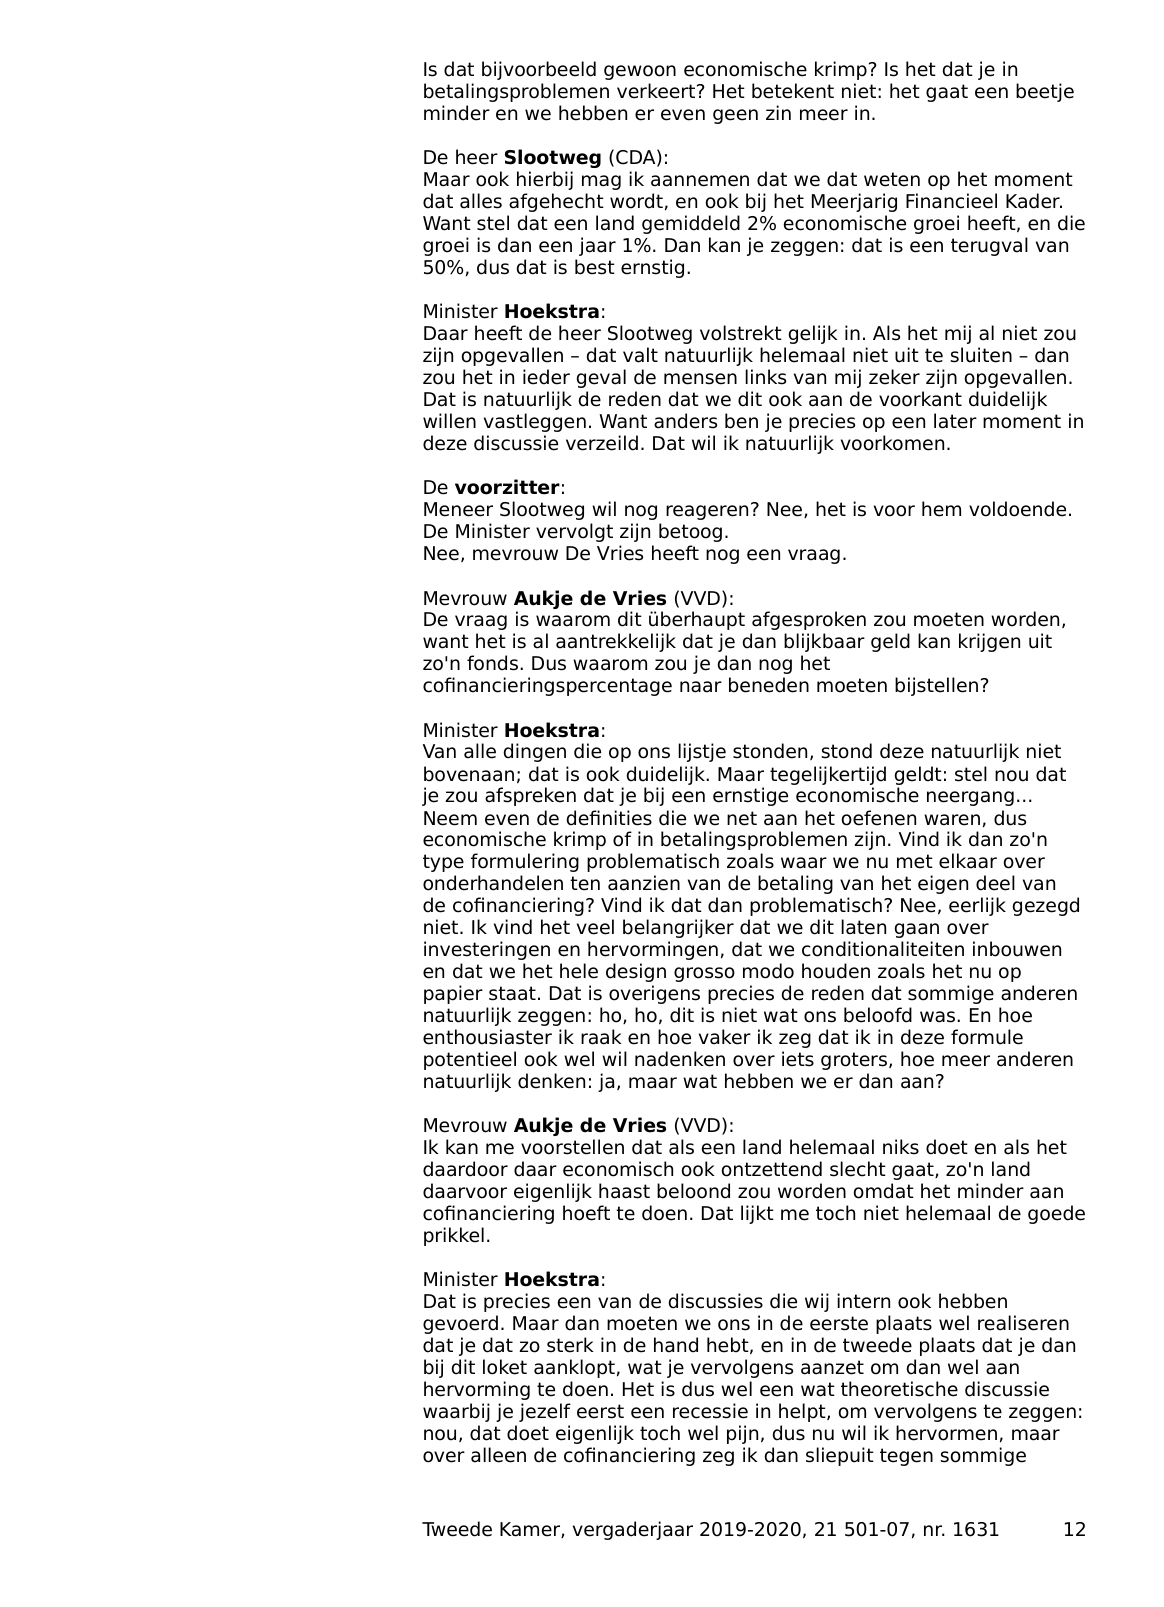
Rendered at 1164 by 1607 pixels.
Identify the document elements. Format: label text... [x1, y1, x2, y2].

text Daar heeft de heer Slootweg volstrekt gelijk in. Als het mij al niet zou zijn opgevallen – dat valt natuurlijk helemaal niet uit te sluiten – dan zou het in ieder geval de mensen links van mij zeker zijn opgevallen. Dat is natuurlijk de reden dat we dit ook aan de voorkant duidelijk willen vastleggen. Want anders ben je precies op een later moment in deze discussie verzeild. Dat wil ik natuurlijk voorkomen. [422, 323, 1087, 455]
text Dat is precies een van de discussies die wij intern ook hebben gevoerd. Maar dan moeten we ons in de eerste plaats wel realiseren dat je dat zo sterk in de hand hebt, en in de tweede plaats dat je dan bij dit loket aanklopt, wat je vervolgens aanzet om dan wel aan hervorming te doen. Het is dus wel een wat theoretische discussie waarbij je jezelf eerst een recessie in helpt, om vervolgens te zeggen: nou, dat doet eigenlijk toch wel pijn, dus nu wil ik hervormen, maar over alleen de cofinanciering zeg ik dan sliepuit tegen sommige [422, 1291, 1087, 1467]
text Mevrouw Aukje de Vries (VVD): [422, 587, 1087, 609]
text Meneer Slootweg wil nog reageren? Nee, het is voor hem voldoende. De Minister vervolgt zijn betoog. [422, 499, 1087, 543]
text Van alle dingen die op ons lijstje stonden, stond deze natuurlijk niet bovenaan; dat is ook duidelijk. Maar tegelijkertijd geldt: stel nou dat je zou afspreken dat je bij een ernstige economische neergang... Neem even de definities die we net aan het oefenen waren, dus economische krimp of in betalingsproblemen zijn. Vind ik dan zo'n type formulering problematisch zoals waar we nu met elkaar over onderhandelen ten aanzien van de betaling van het eigen deel van de cofinanciering? Vind ik dat dan problematisch? Nee, eerlijk gezegd niet. Ik vind het veel belangrijker dat we dit laten gaan over investeringen en hervormingen, dat we conditionaliteiten inbouwen en dat we het hele design grosso modo houden zoals het nu op papier staat. Dat is overigens precies de reden dat sommige anderen natuurlijk zeggen: ho, ho, dit is niet wat ons beloofd was. En hoe enthousiaster ik raak en hoe vaker ik zeg dat ik in deze formule potentieel ook wel wil nadenken over iets groters, hoe meer anderen natuurlijk denken: ja, maar wat hebben we er dan aan? [422, 741, 1087, 1093]
text Mevrouw Aukje de Vries (VVD): [422, 1115, 1087, 1137]
text De vraag is waarom dit überhaupt afgesproken zou moeten worden, want het is al aantrekkelijk dat je dan blijkbaar geld kan krijgen uit zo'n fonds. Dus waarom zou je dan nog het cofinancieringspercentage naar beneden moeten bijstellen? [422, 609, 1087, 697]
text Nee, mevrouw De Vries heeft nog een vraag. [422, 543, 1087, 565]
text Minister Hoekstra: [422, 301, 1087, 323]
text Is dat bijvoorbeeld gewoon economische krimp? Is het dat je in betalingsproblemen verkeert? Het betekent niet: het gaat een beetje minder en we hebben er even geen zin meer in. [422, 59, 1087, 125]
text Minister Hoekstra: [422, 1269, 1087, 1291]
text De voorzitter: [422, 477, 1087, 499]
text De heer Slootweg (CDA): [422, 147, 1087, 169]
text Maar ook hierbij mag ik aannemen dat we dat weten op het moment dat alles afgehecht wordt, en ook bij het Meerjarig Financieel Kader. Want stel dat een land gemiddeld 2% economische groei heeft, en die groei is dan een jaar 1%. Dan kan je zeggen: dat is een terugval van 50%, dus dat is best ernstig. [422, 169, 1087, 279]
text Ik kan me voorstellen dat als een land helemaal niks doet en als het daardoor daar economisch ook ontzettend slecht gaat, zo'n land daarvoor eigenlijk haast beloond zou worden omdat het minder aan cofinanciering hoeft te doen. Dat lijkt me toch niet helemaal de goede prikkel. [422, 1137, 1087, 1247]
text Minister Hoekstra: [422, 719, 1087, 741]
